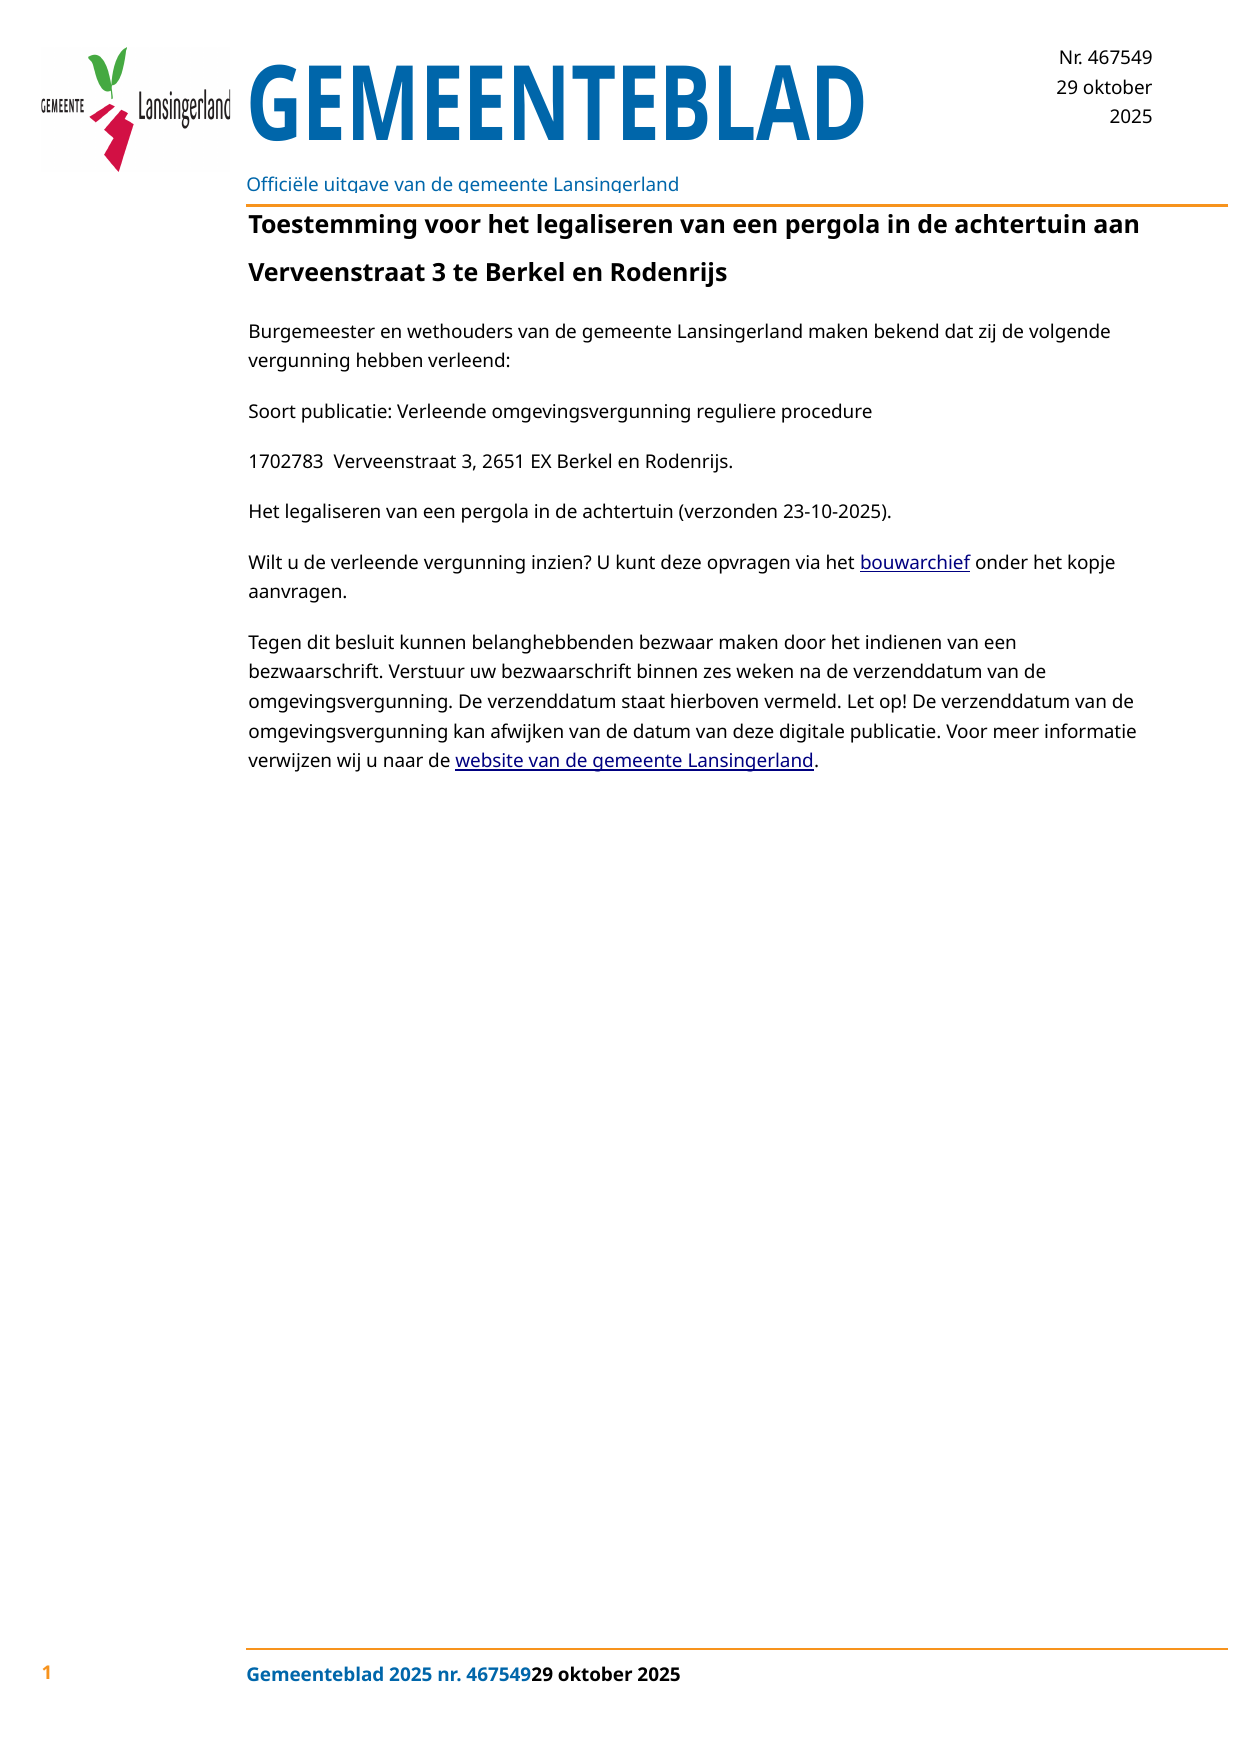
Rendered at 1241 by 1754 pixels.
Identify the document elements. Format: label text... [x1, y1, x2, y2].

text Burgemeester en wethouders van de gemeente Lansingerland maken bekend dat zij de volgende vergunning hebben verleend: [248, 318, 1152, 373]
text Het legaliseren van een pergola in de achtertuin (verzonden 23-10-2025). [248, 499, 1152, 524]
picture [41, 47, 231, 172]
text Wilt u de verleende vergunning inzien? U kunt deze opvragen via het bouwarchief onder het kopje aanvragen. [248, 549, 1152, 604]
text 1702783 Verveenstraat 3, 2651 EX Berkel en Rodenrijs. [248, 448, 1152, 474]
text Toestemming voor het legaliseren van een pergola in de achtertuin aan Verveenstraat 3 te Berkel en Rodenrijs [248, 207, 1152, 288]
text Soort publicatie: Verleende omgevingsvergunning reguliere procedure [248, 398, 1152, 424]
text Tegen dit besluit kunnen belanghebbenden bezwaar maken door het indienen van een bezwaarschrift. Verstuur uw bezwaarschrift binnen zes weken na de verzenddatum van de omgevingsvergunning. De verzenddatum staat hierboven vermeld. Let op! De verzenddatum van de omgevingsvergunning kan afwijken van de datum van deze digitale publicatie. Voor meer informatie verwijzen wij u naar de website van de gemeente Lansingerland. [248, 629, 1152, 773]
